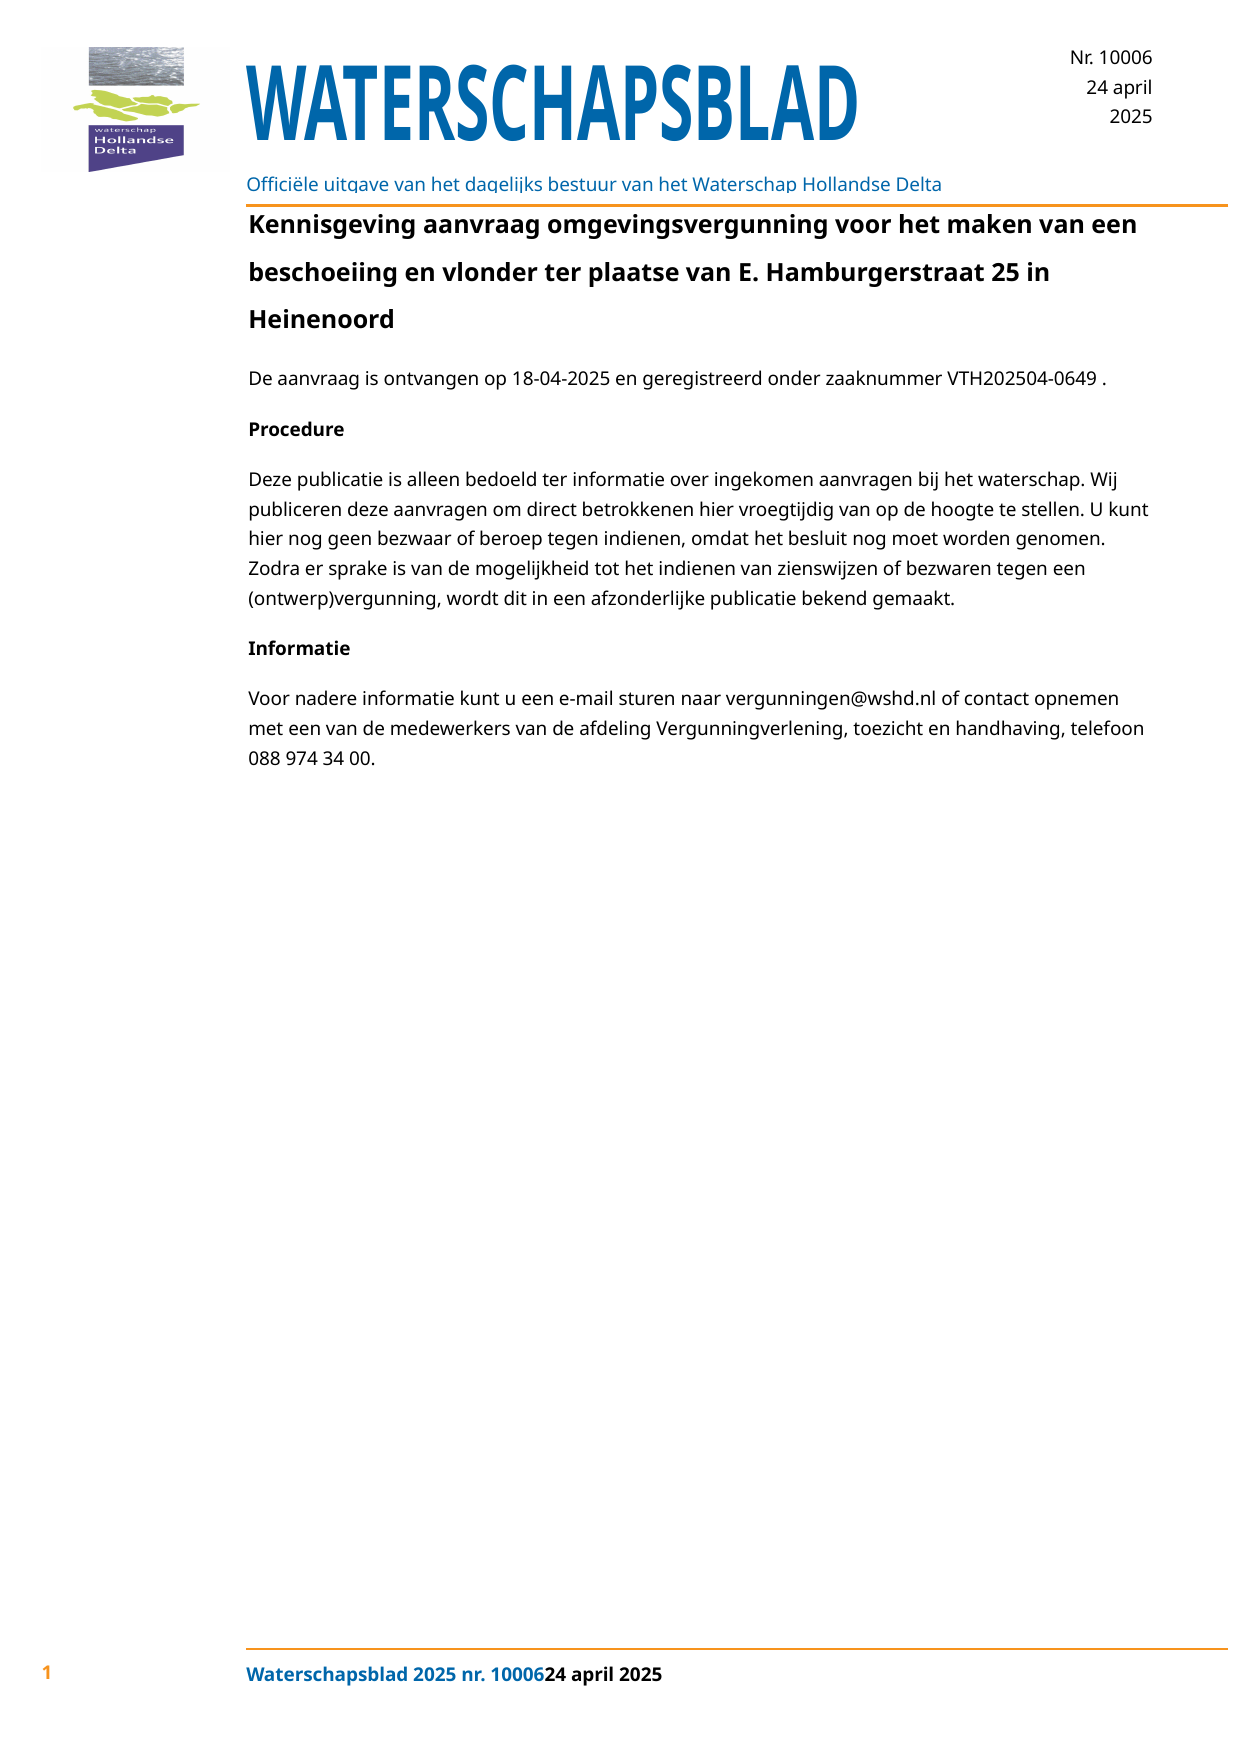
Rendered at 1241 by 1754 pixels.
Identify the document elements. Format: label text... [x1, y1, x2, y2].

text De aanvraag is ontvangen op 18-04-2025 en geregistreerd onder zaaknummer VTH202504-0649 . [248, 366, 1152, 391]
text Deze publicatie is alleen bedoeld ter informatie over ingekomen aanvragen bij het waterschap. Wij publiceren deze aanvragen om direct betrokkenen hier vroegtijdig van op de hoogte te stellen. U kunt hier nog geen bezwaar of beroep tegen indienen, omdat het besluit nog moet worden genomen. Zodra er sprake is van de mogelijkheid tot het indienen van zienswijzen of bezwaren tegen een (ontwerp)vergunning, wordt dit in een afzonderlijke publicatie bekend gemaakt. [248, 466, 1152, 610]
text Kennisgeving aanvraag omgevingsvergunning voor het maken van een beschoeiing en vlonder ter plaatse van E. Hamburgerstraat 25 in Heinenoord [248, 207, 1152, 336]
picture [41, 47, 231, 172]
text Voor nadere informatie kunt u een e-mail sturen naar vergunningen@wshd.nl of contact opnemen met een van de medewerkers van de afdeling Vergunningverlening, toezicht en handhaving, telefoon 088 974 34 00. [248, 686, 1152, 770]
text Procedure [248, 416, 1152, 442]
text Informatie [248, 635, 1152, 661]
